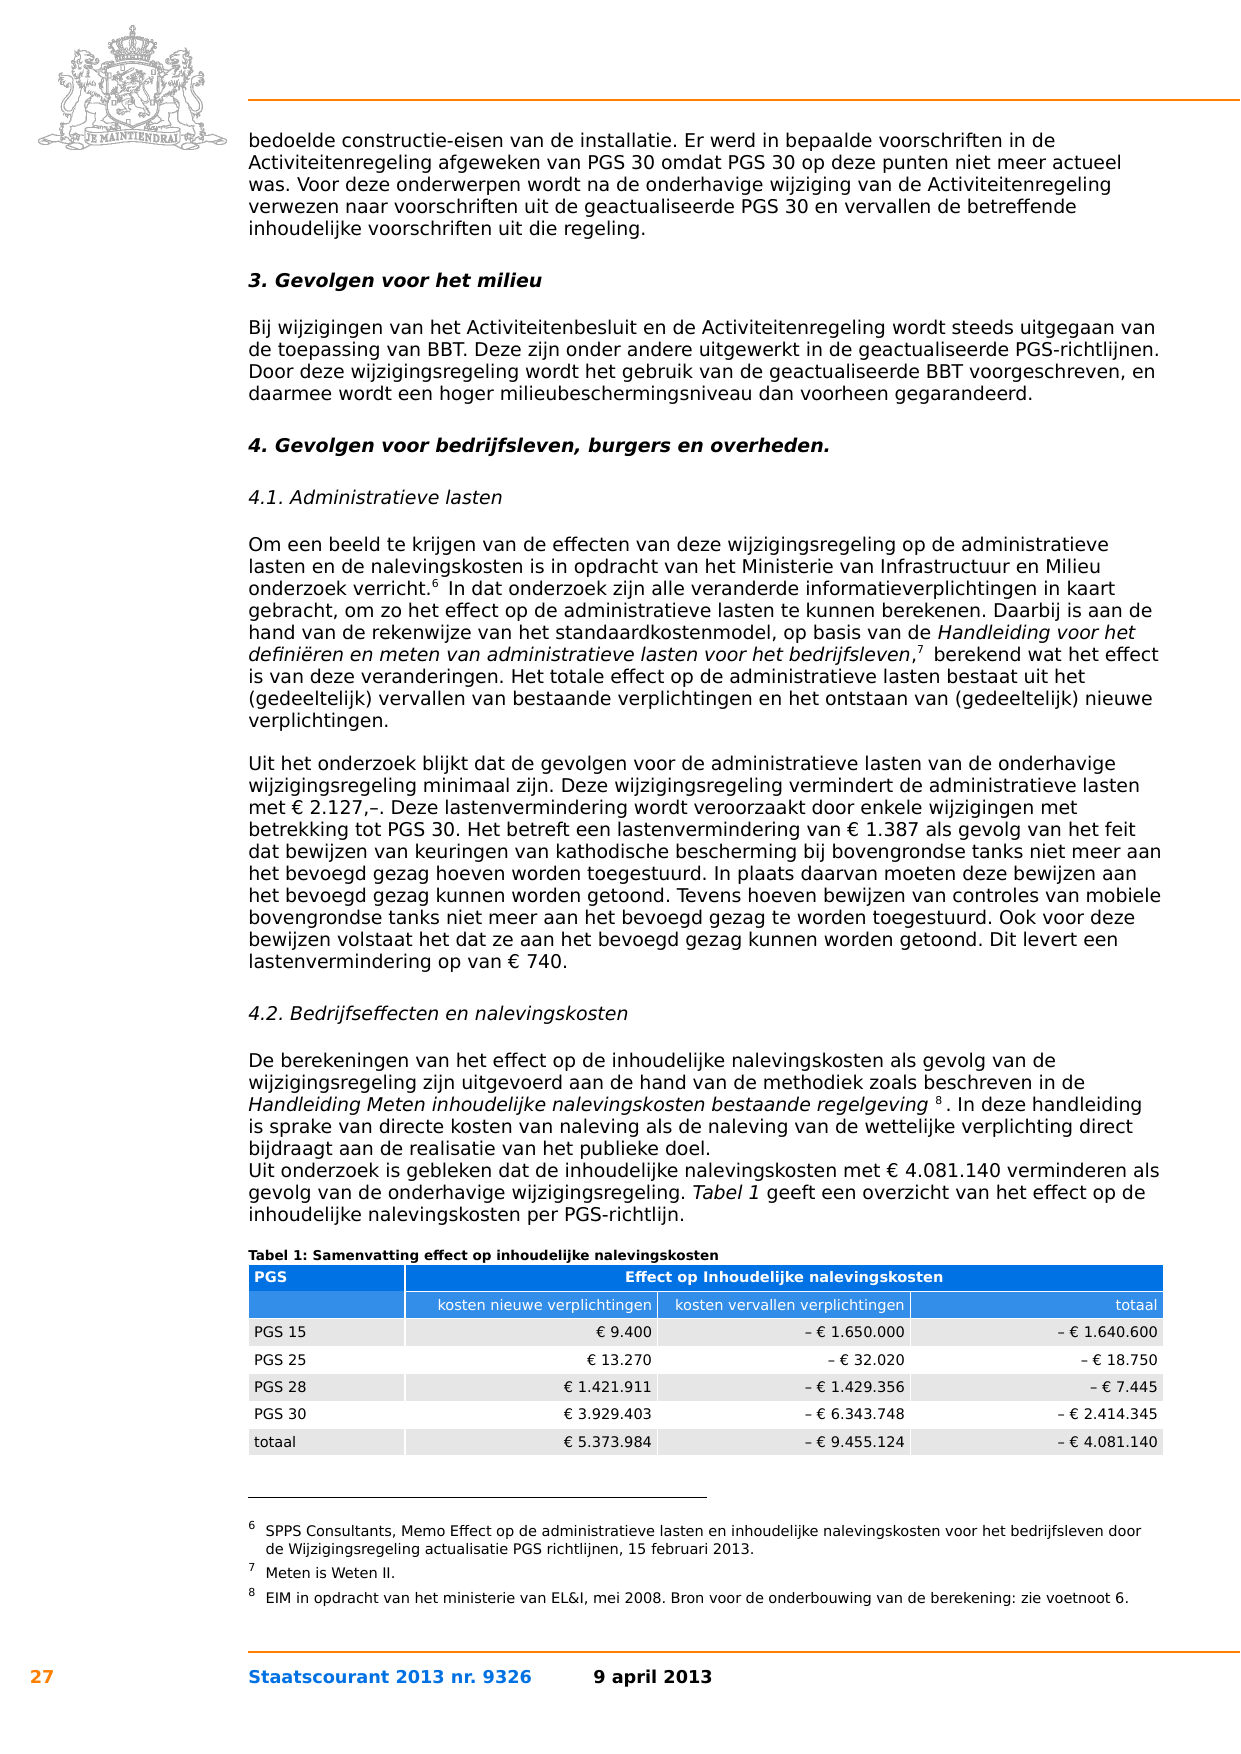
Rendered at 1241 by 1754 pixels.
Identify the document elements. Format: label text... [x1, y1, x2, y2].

subtitle 4.2. Bedrijfseffecten en nalevingskosten [248, 1003, 1163, 1025]
text Om een beeld te krijgen van de effecten van deze wijzigingsregeling op de administratieve lasten en de nalevingskosten is in opdracht van het Ministerie van Infrastructuur en Milieu onderzoek verricht. In dat onderzoek zijn alle veranderde informatieverplichtingen in kaart gebracht, om zo het effect op de administratieve lasten te kunnen berekenen. Daarbij is aan de hand van de rekenwijze van het standaardkostenmodel, op basis van de Handleiding voor het definiëren en meten van administratieve lasten voor het bedrijfsleven, berekend wat het effect is van deze veranderingen. Het totale effect op de administratieve lasten bestaat uit het (gedeeltelijk) vervallen van bestaande verplichtingen en het ontstaan van (gedeeltelijk) nieuwe verplichtingen. [248, 534, 1163, 731]
table_cell – € 32.020 [658, 1347, 910, 1373]
table_cell kosten vervallen verplichtingen [658, 1292, 910, 1318]
text Meten is Weten II. [248, 1561, 1163, 1583]
table_cell PGS 15 [249, 1319, 404, 1346]
table_cell – € 9.455.124 [658, 1429, 910, 1455]
table_header Tabel 1: Samenvatting effect op inhoudelijke nalevingskosten [248, 1248, 1163, 1263]
table_cell – € 1.640.600 [911, 1319, 1163, 1346]
table_cell € 3.929.403 [406, 1402, 657, 1428]
text Uit onderzoek is gebleken dat de inhoudelijke nalevingskosten met € 4.081.140 verminderen als gevolg van de onderhavige wijzigingsregeling. Tabel 1 geeft een overzicht van het effect op de inhoudelijke nalevingskosten per PGS-richtlijn. [248, 1160, 1163, 1226]
table_cell – € 6.343.748 [658, 1402, 910, 1428]
table_cell totaal [911, 1292, 1163, 1318]
subtitle 3. Gevolgen voor het milieu [248, 270, 1163, 292]
table_cell – € 1.650.000 [658, 1319, 910, 1346]
subtitle 4. Gevolgen voor bedrijfsleven, burgers en overheden. [248, 435, 1163, 457]
table_cell kosten nieuwe verplichtingen [406, 1292, 657, 1318]
table_cell totaal [249, 1429, 404, 1455]
text bedoelde constructie-eisen van de installatie. Er werd in bepaalde voorschriften in de Activiteitenregeling afgeweken van PGS 30 omdat PGS 30 op deze punten niet meer actueel was. Voor deze onderwerpen wordt na de onderhavige wijziging van de Activiteitenregeling verwezen naar voorschriften uit de geactualiseerde PGS 30 en vervallen de betreffende inhoudelijke voorschriften uit die regeling. [248, 130, 1163, 240]
text De berekeningen van het effect op de inhoudelijke nalevingskosten als gevolg van de wijzigingsregeling zijn uitgevoerd aan de hand van de methodiek zoals beschreven in de Handleiding Meten inhoudelijke nalevingskosten bestaande regelgeving . In deze handleiding is sprake van directe kosten van naleving als de naleving van de wettelijke verplichting direct bijdraagt aan de realisatie van het publieke doel. [248, 1050, 1163, 1160]
table_cell PGS 30 [249, 1402, 404, 1428]
subtitle 4.1. Administratieve lasten [248, 487, 1163, 509]
table_cell – € 18.750 [911, 1347, 1163, 1373]
text SPPS Consultants, Memo Effect op de administratieve lasten en inhoudelijke nalevingskosten voor het bedrijfsleven door de Wijzigingsregeling actualisatie PGS richtlijnen, 15 februari 2013. [248, 1519, 1163, 1558]
text Bij wijzigingen van het Activiteitenbesluit en de Activiteitenregeling wordt steeds uitgegaan van de toepassing van BBT. Deze zijn onder andere uitgewerkt in de geactualiseerde PGS-richtlijnen. Door deze wijzigingsregeling wordt het gebruik van de geactualiseerde BBT voorgeschreven, en daarmee wordt een hoger milieubeschermingsniveau dan voorheen gegarandeerd. [248, 317, 1163, 405]
table_cell € 5.373.984 [406, 1429, 657, 1455]
table_cell – € 4.081.140 [911, 1429, 1163, 1455]
table_cell PGS [249, 1265, 404, 1291]
table_cell – € 1.429.356 [658, 1374, 910, 1401]
table_cell PGS 25 [249, 1347, 404, 1373]
table_cell Effect op Inhoudelijke nalevingskosten [406, 1265, 1163, 1291]
picture [38, 25, 227, 150]
table_cell PGS 28 [249, 1374, 404, 1401]
table_cell € 1.421.911 [406, 1374, 657, 1401]
text EIM in opdracht van het ministerie van EL&I, mei 2008. Bron voor de onderbouwing van de berekening: zie voetnoot 6. [248, 1586, 1163, 1608]
table_cell – € 7.445 [911, 1374, 1163, 1401]
table_cell – € 2.414.345 [911, 1402, 1163, 1428]
text Uit het onderzoek blijkt dat de gevolgen voor de administratieve lasten van de onderhavige wijzigingsregeling minimaal zijn. Deze wijzigingsregeling vermindert de administratieve lasten met € 2.127,–. Deze lastenvermindering wordt veroorzaakt door enkele wijzigingen met betrekking tot PGS 30. Het betreft een lastenvermindering van € 1.387 als gevolg van het feit dat bewijzen van keuringen van kathodische bescherming bij bovengrondse tanks niet meer aan het bevoegd gezag hoeven worden toegestuurd. In plaats daarvan moeten deze bewijzen aan het bevoegd gezag kunnen worden getoond. Tevens hoeven bewijzen van controles van mobiele bovengrondse tanks niet meer aan het bevoegd gezag te worden toegestuurd. Ook voor deze bewijzen volstaat het dat ze aan het bevoegd gezag kunnen worden getoond. Dit levert een lastenvermindering op van € 740. [248, 753, 1163, 973]
table_cell € 9.400 [406, 1319, 657, 1346]
table_cell € 13.270 [406, 1347, 657, 1373]
